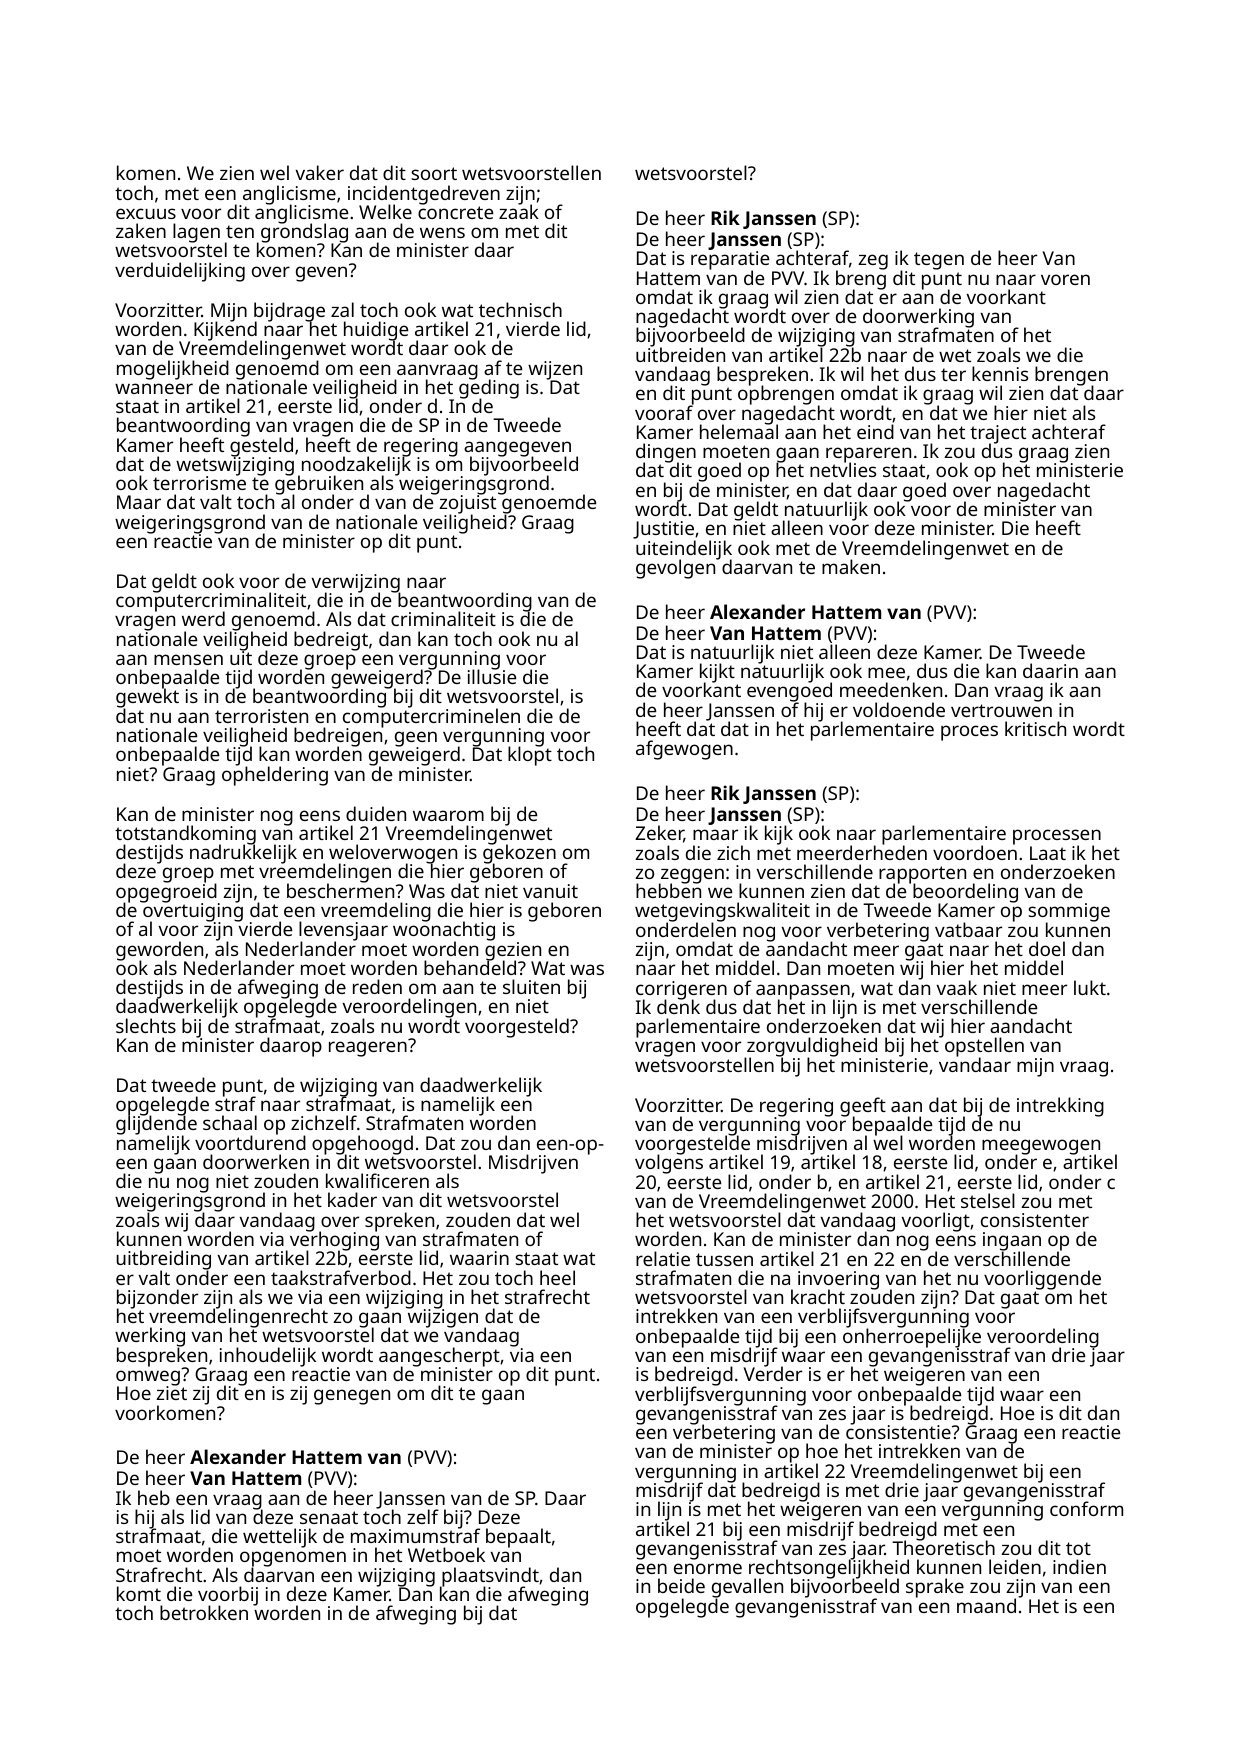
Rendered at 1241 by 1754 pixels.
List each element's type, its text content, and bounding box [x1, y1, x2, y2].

text wetsvoorstel? [635, 165, 1125, 184]
text De heer Janssen (SP): [635, 231, 1125, 250]
text Dat tweede punt, de wijziging van daadwerkelijk opgelegde straf naar strafmaat, is namelijk een glijdende schaal op zichzelf. Strafmaten worden namelijk voortdurend opgehoogd. Dat zou dan een-op-een gaan doorwerken in dit wetsvoorstel. Misdrijven die nu nog niet zouden kwalificeren als weigeringsgrond in het kader van dit wetsvoorstel zoals wij daar vandaag over spreken, zouden dat wel kunnen worden via verhoging van strafmaten of uitbreiding van artikel 22b, eerste lid, waarin staat wat er valt onder een taakstrafverbod. Het zou toch heel bijzonder zijn als we via een wijziging in het strafrecht het vreemdelingenrecht zo gaan wijzigen dat de werking van het wetsvoorstel dat we vandaag bespreken, inhoudelijk wordt aangescherpt, via een omweg? Graag een reactie van de minister op dit punt. Hoe ziet zij dit en is zij genegen om dit te gaan voorkomen? [115, 1077, 605, 1424]
text De heer Van Hattem (PVV): [635, 624, 1125, 644]
text Dat is natuurlijk niet alleen deze Kamer. De Tweede Kamer kijkt natuurlijk ook mee, dus die kan daarin aan de voorkant evengoed meedenken. Dan vraag ik aan de heer Janssen of hij er voldoende vertrouwen in heeft dat dat in het parlementaire proces kritisch wordt afgewogen. [635, 644, 1125, 759]
text Dat geldt ook voor de verwijzing naar computercriminaliteit, die in de beantwoording van de vragen werd genoemd. Als dat criminaliteit is die de nationale veiligheid bedreigt, dan kan toch ook nu al aan mensen uit deze groep een vergunning voor onbepaalde tijd worden geweigerd? De illusie die gewekt is in de beantwoording bij dit wetsvoorstel, is dat nu aan terroristen en computercriminelen die de nationale veiligheid bedreigen, geen vergunning voor onbepaalde tijd kan worden geweigerd. Dat klopt toch niet? Graag opheldering van de minister. [115, 573, 605, 785]
text De heer Van Hattem (PVV): [115, 1470, 605, 1489]
text Dat is reparatie achteraf, zeg ik tegen de heer Van Hattem van de PVV. Ik breng dit punt nu naar voren omdat ik graag wil zien dat er aan de voorkant nagedacht wordt over de doorwerking van bijvoorbeeld de wijziging van strafmaten of het uitbreiden van artikel 22b naar de wet zoals we die vandaag bespreken. Ik wil het dus ter kennis brengen en dit punt opbrengen omdat ik graag wil zien dat daar vooraf over nagedacht wordt, en dat we hier niet als Kamer helemaal aan het eind van het traject achteraf dingen moeten gaan repareren. Ik zou dus graag zien dat dit goed op het netvlies staat, ook op het ministerie en bij de minister, en dat daar goed over nagedacht wordt. Dat geldt natuurlijk ook voor de minister van Justitie, en niet alleen voor deze minister. Die heeft uiteindelijk ook met de Vreemdelingenwet en de gevolgen daarvan te maken. [635, 250, 1125, 578]
text De heer Rik Janssen (SP): [635, 205, 1125, 231]
text Zeker, maar ik kijk ook naar parlementaire processen zoals die zich met meerderheden voordoen. Laat ik het zo zeggen: in verschillende rapporten en onderzoeken hebben we kunnen zien dat de beoordeling van de wetgevingskwaliteit in de Tweede Kamer op sommige onderdelen nog voor verbetering vatbaar zou kunnen zijn, omdat de aandacht meer gaat naar het doel dan naar het middel. Dan moeten wij hier het middel corrigeren of aanpassen, wat dan vaak niet meer lukt. Ik denk dus dat het in lijn is met verschillende parlementaire onderzoeken dat wij hier aandacht vragen voor zorgvuldigheid bij het opstellen van wetsvoorstellen bij het ministerie, vandaar mijn vraag. [635, 825, 1125, 1076]
text komen. We zien wel vaker dat dit soort wetsvoorstellen toch, met een anglicisme, incidentgedreven zijn; excuus voor dit anglicisme. Welke concrete zaak of zaken lagen ten grondslag aan de wens om met dit wetsvoorstel te komen? Kan de minister daar verduidelijking over geven? [115, 165, 605, 281]
text Voorzitter. Mijn bijdrage zal toch ook wat technisch worden. Kijkend naar het huidige artikel 21, vierde lid, van de Vreemdelingenwet wordt daar ook de mogelijkheid genoemd om een aanvraag af te wijzen wanneer de nationale veiligheid in het geding is. Dat staat in artikel 21, eerste lid, onder d. In de beantwoording van vragen die de SP in de Tweede Kamer heeft gesteld, heeft de regering aangegeven dat de wetswijziging noodzakelijk is om bijvoorbeeld ook terrorisme te gebruiken als weigeringsgrond. Maar dat valt toch al onder d van de zojuist genoemde weigeringsgrond van de nationale veiligheid? Graag een reactie van de minister op dit punt. [115, 302, 605, 552]
text Kan de minister nog eens duiden waarom bij de totstandkoming van artikel 21 Vreemdelingenwet destijds nadrukkelijk en weloverwogen is gekozen om deze groep met vreemdelingen die hier geboren of opgegroeid zijn, te beschermen? Was dat niet vanuit de overtuiging dat een vreemdeling die hier is geboren of al voor zijn vierde levensjaar woonachtig is geworden, als Nederlander moet worden gezien en ook als Nederlander moet worden behandeld? Wat was destijds in de afweging de reden om aan te sluiten bij daadwerkelijk opgelegde veroordelingen, en niet slechts bij de strafmaat, zoals nu wordt voorgesteld? Kan de minister daarop reageren? [115, 806, 605, 1056]
text Ik heb een vraag aan de heer Janssen van de SP. Daar is hij als lid van deze senaat toch zelf bij? Deze strafmaat, die wettelijk de maximumstraf bepaalt, moet worden opgenomen in het Wetboek van Strafrecht. Als daarvan een wijziging plaatsvindt, dan komt die voorbij in deze Kamer. Dan kan die afweging toch betrokken worden in de afweging bij dat [115, 1489, 605, 1624]
text De heer Janssen (SP): [635, 806, 1125, 825]
text Voorzitter. De regering geeft aan dat bij de intrekking van de vergunning voor bepaalde tijd de nu voorgestelde misdrijven al wel worden meegewogen volgens artikel 19, artikel 18, eerste lid, onder e, artikel 20, eerste lid, onder b, en artikel 21, eerste lid, onder c van de Vreemdelingenwet 2000. Het stelsel zou met het wetsvoorstel dat vandaag voorligt, consistenter worden. Kan de minister dan nog eens ingaan op de relatie tussen artikel 21 en 22 en de verschillende strafmaten die na invoering van het nu voorliggende wetsvoorstel van kracht zouden zijn? Dat gaat om het intrekken van een verblijfsvergunning voor onbepaalde tijd bij een onherroepelijke veroordeling van een misdrijf waar een gevangenisstraf van drie jaar is bedreigd. Verder is er het weigeren van een verblijfsvergunning voor onbepaalde tijd waar een gevangenisstraf van zes jaar is bedreigd. Hoe is dit dan een verbetering van de consistentie? Graag een reactie van de minister op hoe het intrekken van de vergunning in artikel 22 Vreemdelingenwet bij een misdrijf dat bedreigd is met drie jaar gevangenisstraf in lijn is met het weigeren van een vergunning conform artikel 21 bij een misdrijf bedreigd met een gevangenisstraf van zes jaar. Theoretisch zou dit tot een enorme rechtsongelijkheid kunnen leiden, indien in beide gevallen bijvoorbeeld sprake zou zijn van een opgelegde gevangenisstraf van een maand. Het is een [635, 1097, 1125, 1617]
text De heer Alexander Hattem van (PVV): [115, 1444, 605, 1470]
text De heer Alexander Hattem van (PVV): [635, 599, 1125, 624]
text De heer Rik Janssen (SP): [635, 780, 1125, 806]
